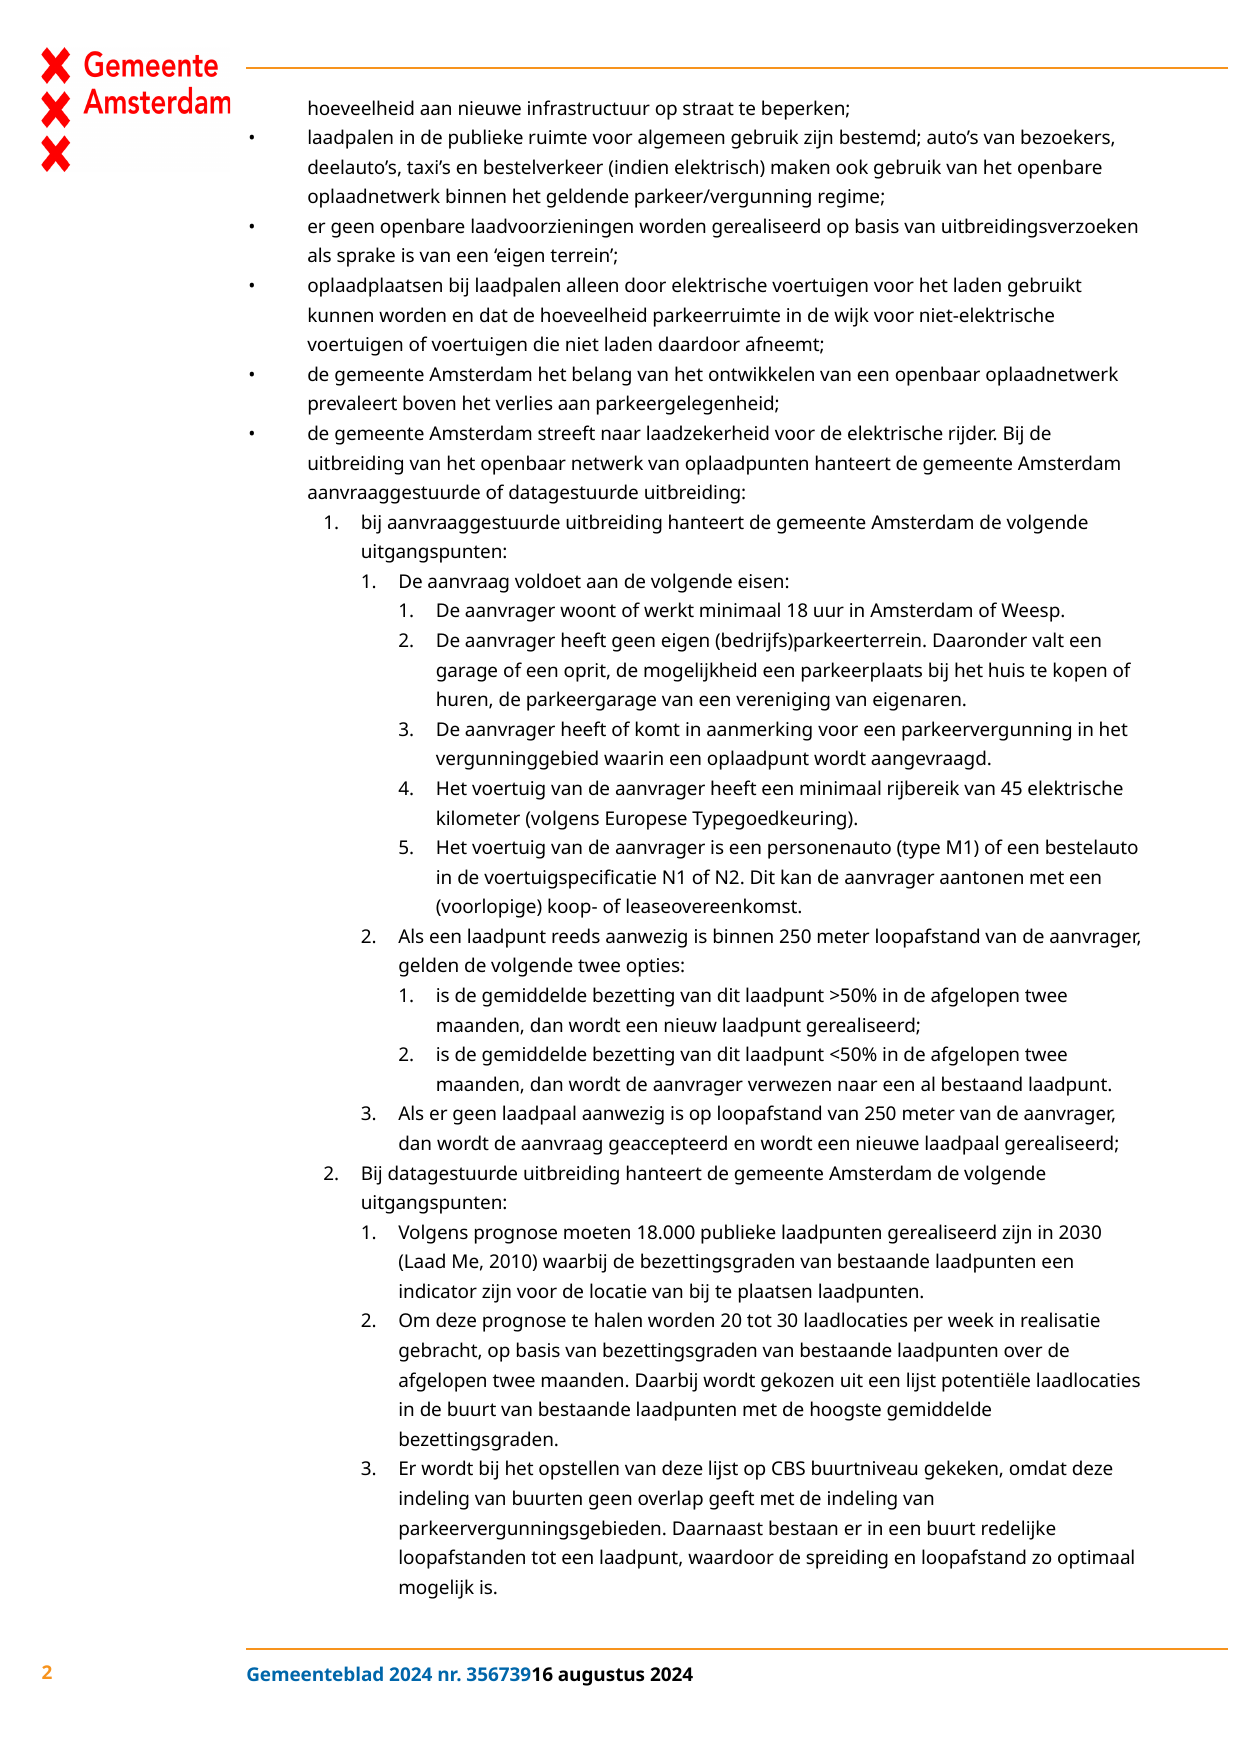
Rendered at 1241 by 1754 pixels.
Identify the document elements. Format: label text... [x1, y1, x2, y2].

list Om deze prognose te halen worden 20 tot 30 laadlocaties per week in realisatie gebracht, op basis van bezettingsgraden van bestaande laadpunten over de afgelopen twee maanden. Daarbij wordt gekozen uit een lijst potentiële laadlocaties in de buurt van bestaande laadpunten met de hoogste gemiddelde bezettingsgraden. [361, 1308, 1152, 1452]
list de gemeente Amsterdam het belang van het ontwikkelen van een openbaar oplaadnetwerk prevaleert boven het verlies aan parkeergelegenheid; [248, 361, 1152, 416]
list Het voertuig van de aanvrager heeft een minimaal rijbereik van 45 elektrische kilometer (volgens Europese Typegoedkeuring). [398, 775, 1152, 831]
list De aanvrager heeft geen eigen (bedrijfs)parkeerterrein. Daaronder valt een garage of een oprit, de mogelijkheid een parkeerplaats bij het huis te kopen of huren, de parkeergarage van een vereniging van eigenaren. [398, 627, 1152, 712]
list is de gemiddelde bezetting van dit laadpunt <50% in de afgelopen twee maanden, dan wordt de aanvrager verwezen naar een al bestaand laadpunt. [398, 1041, 1152, 1097]
list de gemeente Amsterdam streeft naar laadzekerheid voor de elektrische rijder. Bij de uitbreiding van het openbaar netwerk van oplaadpunten hanteert de gemeente Amsterdam aanvraaggestuurde of datagestuurde uitbreiding: [248, 420, 1152, 505]
list er geen openbare laadvoorzieningen worden gerealiseerd op basis van uitbreidingsverzoeken als sprake is van een ‘eigen terrein’; [248, 213, 1152, 268]
list hoeveelheid aan nieuwe infrastructuur op straat te beperken; [248, 95, 1152, 121]
list De aanvrager heeft of komt in aanmerking voor een parkeervergunning in het vergunninggebied waarin een oplaadpunt wordt aangevraagd. [398, 716, 1152, 771]
list laadpalen in de publieke ruimte voor algemeen gebruik zijn bestemd; auto’s van bezoekers, deelauto’s, taxi’s en bestelverkeer (indien elektrisch) maken ook gebruik van het openbare oplaadnetwerk binnen het geldende parkeer/vergunning regime; [248, 124, 1152, 209]
list oplaadplaatsen bij laadpalen alleen door elektrische voertuigen voor het laden gebruikt kunnen worden en dat de hoeveelheid parkeerruimte in de wijk voor niet-elektrische voertuigen of voertuigen die niet laden daardoor afneemt; [248, 272, 1152, 357]
list Bij datagestuurde uitbreiding hanteert de gemeente Amsterdam de volgende uitgangspunten: [323, 1160, 1152, 1215]
list Als er geen laadpaal aanwezig is op loopafstand van 250 meter van de aanvrager, dan wordt de aanvraag geaccepteerd en wordt een nieuwe laadpaal gerealiseerd; [361, 1101, 1152, 1156]
list bij aanvraaggestuurde uitbreiding hanteert de gemeente Amsterdam de volgende uitgangspunten: [323, 509, 1152, 564]
list Er wordt bij het opstellen van deze lijst op CBS buurtniveau gekeken, omdat deze indeling van buurten geen overlap geeft met de indeling van parkeervergunningsgebieden. Daarnaast bestaan er in een buurt redelijke loopafstanden tot een laadpunt, waardoor de spreiding en loopafstand zo optimaal mogelijk is. [361, 1456, 1152, 1600]
list Volgens prognose moeten 18.000 publieke laadpunten gerealiseerd zijn in 2030 (Laad Me, 2010) waarbij de bezettingsgraden van bestaande laadpunten een indicator zijn voor de locatie van bij te plaatsen laadpunten. [361, 1219, 1152, 1304]
picture [41, 47, 231, 172]
list De aanvraag voldoet aan de volgende eisen: [361, 568, 1152, 594]
list Het voertuig van de aanvrager is een personenauto (type M1) of een bestelauto in de voertuigspecificatie N1 of N2. Dit kan de aanvrager aantonen met een (voorlopige) koop- of leaseovereenkomst. [398, 834, 1152, 919]
list Als een laadpunt reeds aanwezig is binnen 250 meter loopafstand van de aanvrager, gelden de volgende twee opties: [361, 923, 1152, 978]
list De aanvrager woont of werkt minimaal 18 uur in Amsterdam of Weesp. [398, 598, 1152, 623]
list is de gemiddelde bezetting van dit laadpunt >50% in de afgelopen twee maanden, dan wordt een nieuw laadpunt gerealiseerd; [398, 982, 1152, 1038]
